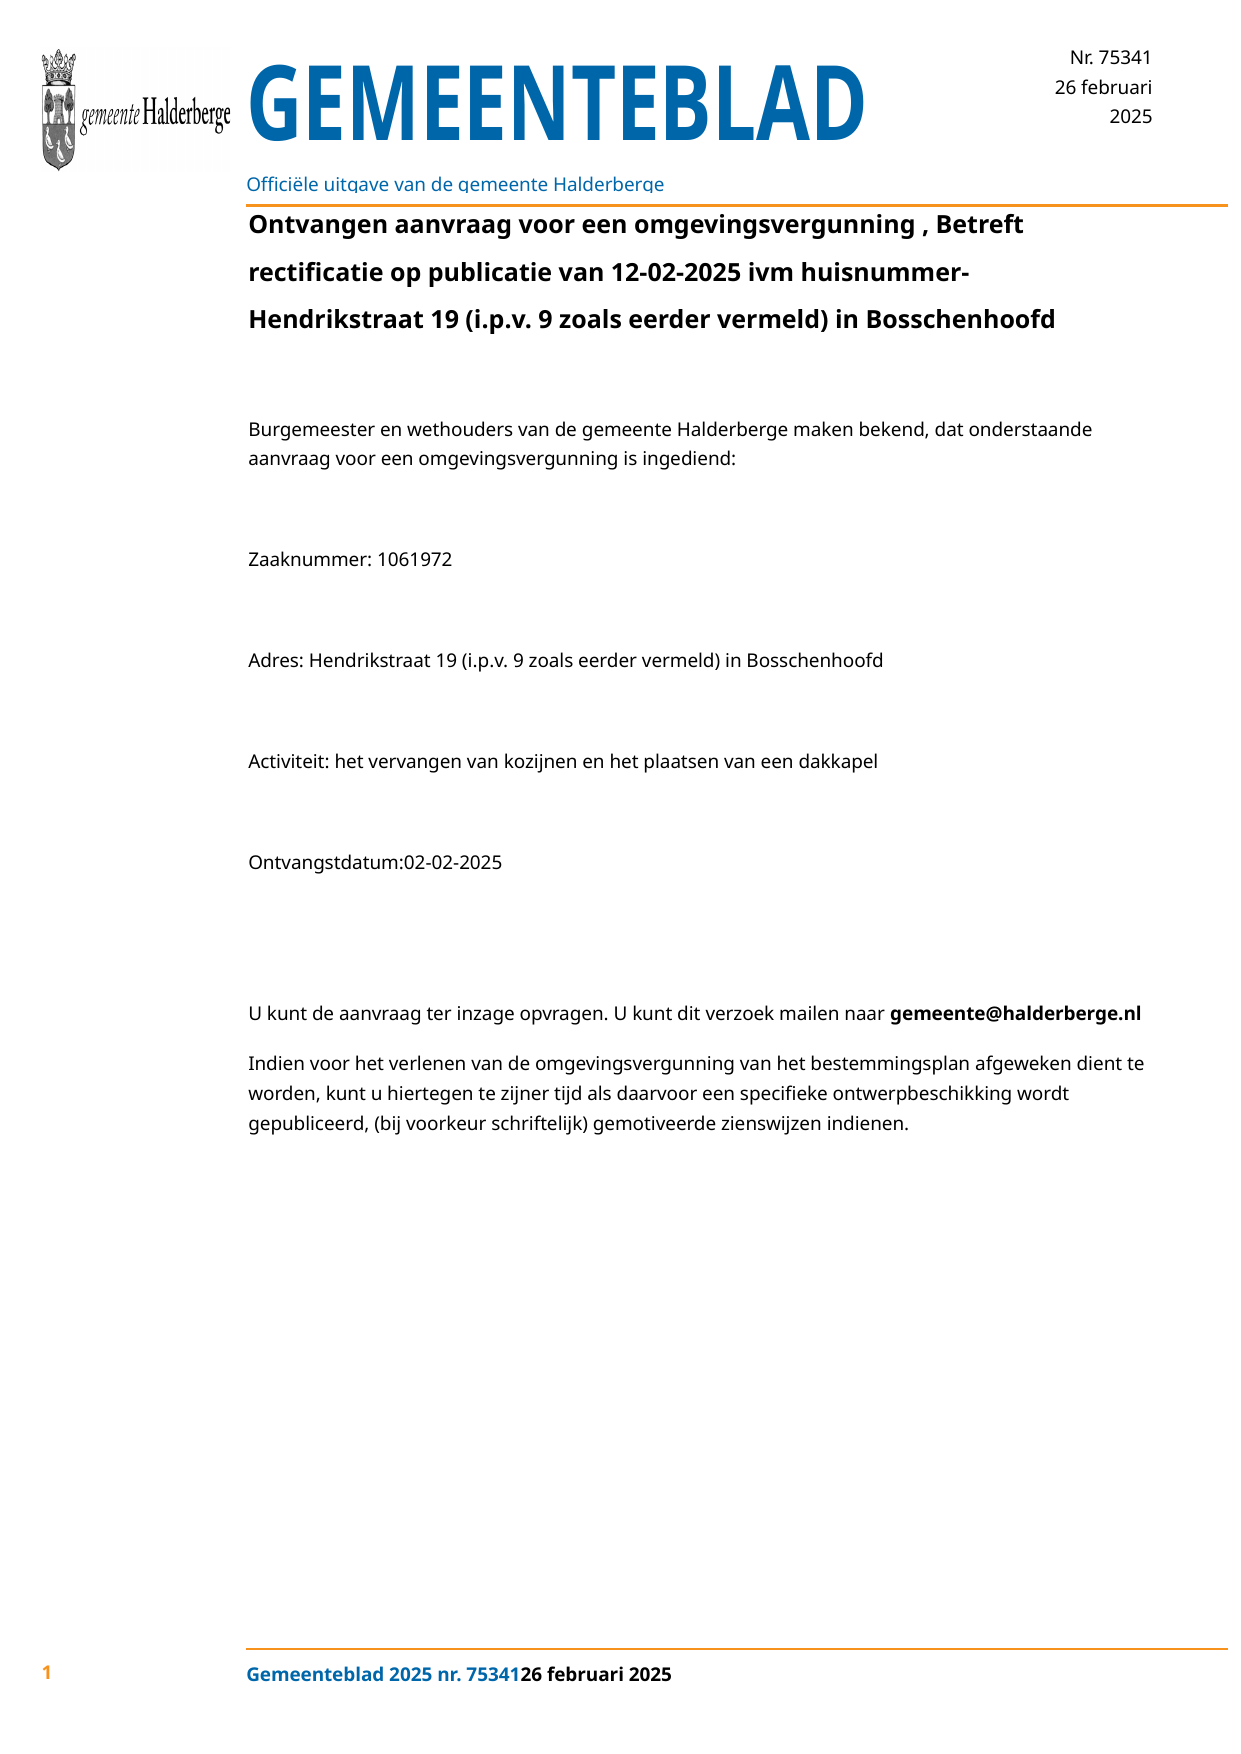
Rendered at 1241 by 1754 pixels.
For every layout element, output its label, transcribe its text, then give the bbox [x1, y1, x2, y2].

text Indien voor het verlenen van de omgevingsvergunning van het bestemmingsplan afgeweken dient te worden, kunt u hiertegen te zijner tijd als daarvoor een specifieke ontwerpbeschikking wordt gepubliceerd, (bij voorkeur schriftelijk) gemotiveerde zienswijzen indienen. [248, 1051, 1152, 1135]
text U kunt de aanvraag ter inzage opvragen. U kunt dit verzoek mailen naar gemeente@halderberge.nl [248, 1000, 1152, 1026]
text Burgemeester en wethouders van de gemeente Halderberge maken bekend, dat onderstaande aanvraag voor een omgevingsvergunning is ingediend: [248, 416, 1152, 471]
text Zaaknummer: 1061972 [248, 546, 1152, 572]
picture [41, 47, 231, 172]
text Activiteit: het vervangen van kozijnen en het plaatsen van een dakkapel [248, 748, 1152, 774]
text Adres: Hendrikstraat 19 (i.p.v. 9 zoals eerder vermeld) in Bosschenhoofd [248, 647, 1152, 673]
text Ontvangen aanvraag voor een omgevingsvergunning , Betreft rectificatie op publicatie van 12-02-2025 ivm huisnummer- Hendrikstraat 19 (i.p.v. 9 zoals eerder vermeld) in Bosschenhoofd [248, 207, 1152, 336]
text Ontvangstdatum:02-02-2025 [248, 849, 1152, 874]
